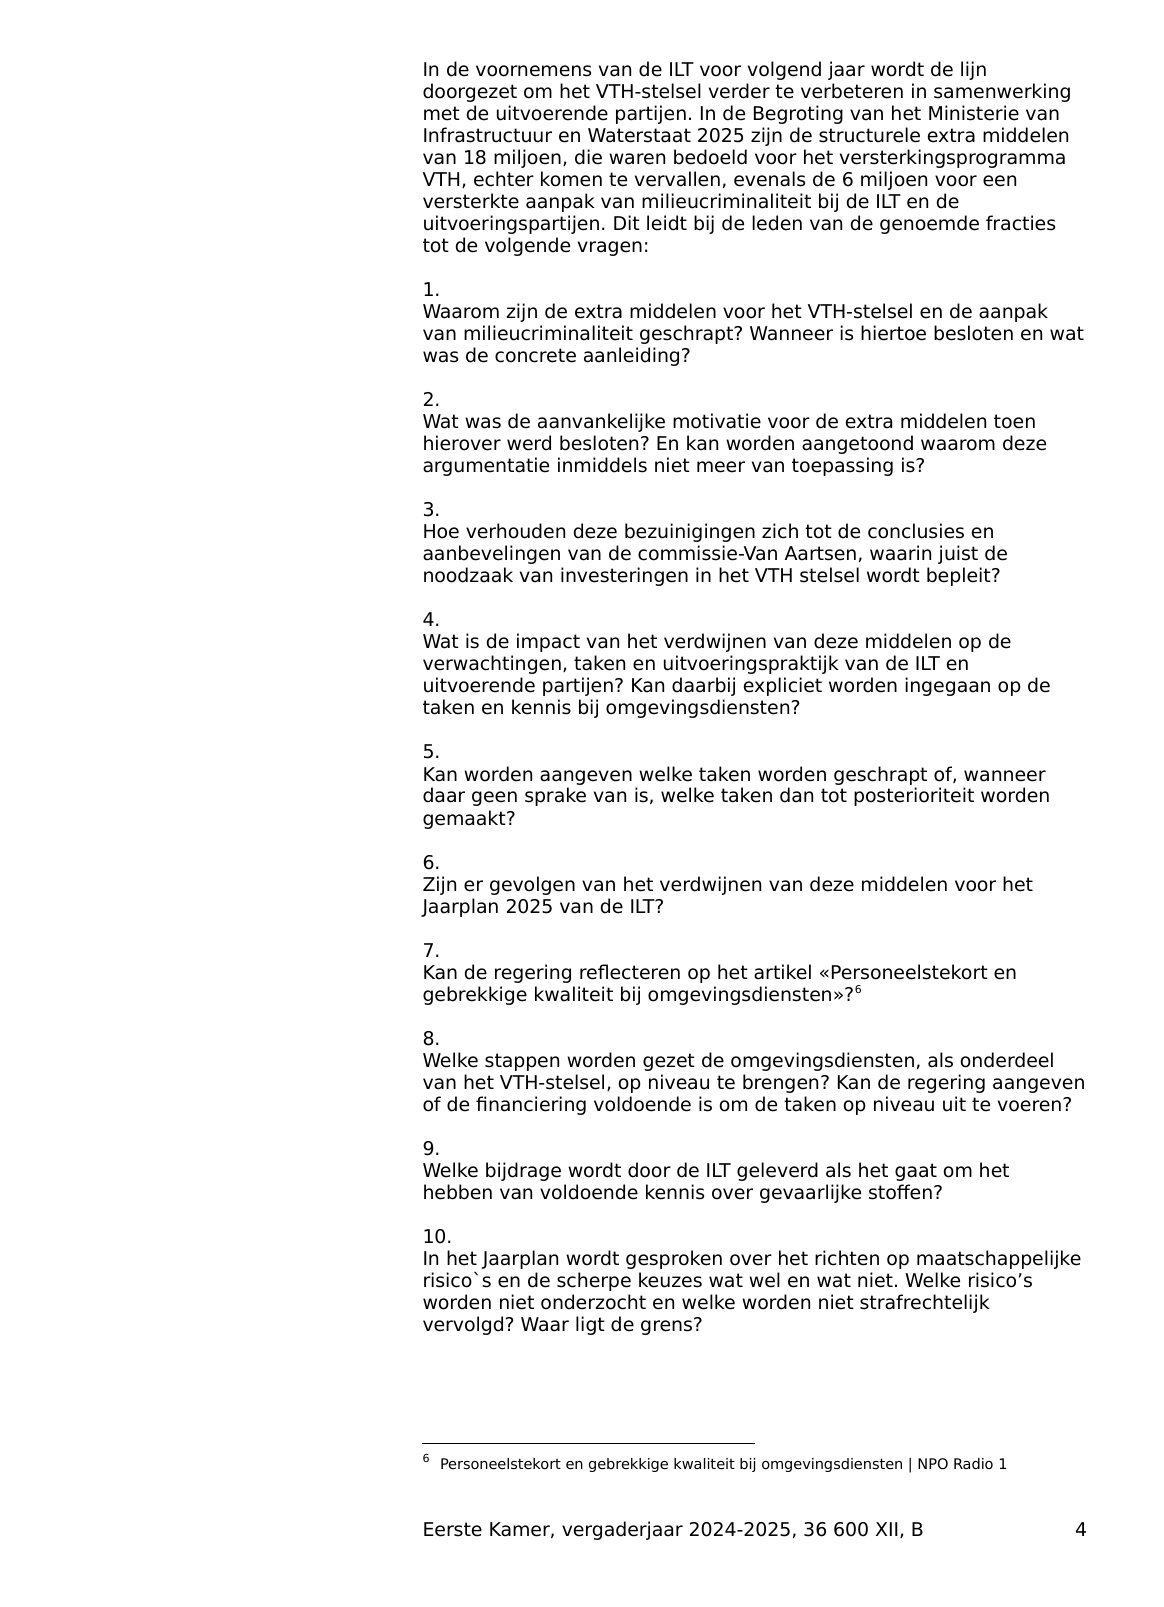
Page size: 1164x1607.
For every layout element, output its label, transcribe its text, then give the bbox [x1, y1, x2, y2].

text Kan worden aangeven welke taken worden geschrapt of, wanneer daar geen sprake van is, welke taken dan tot posterioriteit worden gemaakt? [422, 763, 1087, 829]
text 6. [422, 852, 1087, 873]
text 4. [422, 609, 1087, 631]
text Hoe verhouden deze bezuinigingen zich tot de conclusies en aanbevelingen van de commissie-Van Aartsen, waarin juist de noodzaak van investeringen in het VTH stelsel wordt bepleit? [422, 521, 1087, 587]
text 1. [422, 279, 1087, 301]
text Zijn er gevolgen van het verdwijnen van deze middelen voor het Jaarplan 2025 van de ILT? [422, 873, 1087, 917]
text In het Jaarplan wordt gesproken over het richten op maatschappelijke risico`s en de scherpe keuzes wat wel en wat niet. Welke risico’s worden niet onderzocht en welke worden niet strafrechtelijk vervolgd? Waar ligt de grens? [422, 1248, 1087, 1336]
text Waarom zijn de extra middelen voor het VTH-stelsel en de aanpak van milieucriminaliteit geschrapt? Wanneer is hiertoe besloten en wat was de concrete aanleiding? [422, 301, 1087, 367]
text Personeelstekort en gebrekkige kwaliteit bij omgevingsdiensten | NPO Radio 1 [422, 1452, 1087, 1474]
text 10. [422, 1226, 1087, 1248]
text 7. [422, 940, 1087, 962]
text Wat was de aanvankelijke motivatie voor de extra middelen toen hierover werd besloten? En kan worden aangetoond waarom deze argumentatie inmiddels niet meer van toepassing is? [422, 411, 1087, 477]
text 2. [422, 389, 1087, 411]
text 9. [422, 1138, 1087, 1160]
text 8. [422, 1028, 1087, 1050]
text Welke stappen worden gezet de omgevingsdiensten, als onderdeel van het VTH-stelsel, op niveau te brengen? Kan de regering aangeven of de financiering voldoende is om de taken op niveau uit te voeren? [422, 1050, 1087, 1116]
text 5. [422, 741, 1087, 763]
text Kan de regering reflecteren op het artikel «Personeelstekort en gebrekkige kwaliteit bij omgevingsdiensten»? [422, 962, 1087, 1006]
text Wat is de impact van het verdwijnen van deze middelen op de verwachtingen, taken en uitvoeringspraktijk van de ILT en uitvoerende partijen? Kan daarbij expliciet worden ingegaan op de taken en kennis bij omgevingsdiensten? [422, 631, 1087, 719]
text 3. [422, 499, 1087, 521]
text In de voornemens van de ILT voor volgend jaar wordt de lijn doorgezet om het VTH-stelsel verder te verbeteren in samenwerking met de uitvoerende partijen. In de Begroting van het Ministerie van Infrastructuur en Waterstaat 2025 zijn de structurele extra middelen van 18 miljoen, die waren bedoeld voor het versterkingsprogramma VTH, echter komen te vervallen, evenals de 6 miljoen voor een versterkte aanpak van milieucriminaliteit bij de ILT en de uitvoeringspartijen. Dit leidt bij de leden van de genoemde fracties tot de volgende vragen: [422, 59, 1087, 257]
text Welke bijdrage wordt door de ILT geleverd als het gaat om het hebben van voldoende kennis over gevaarlijke stoffen? [422, 1160, 1087, 1204]
